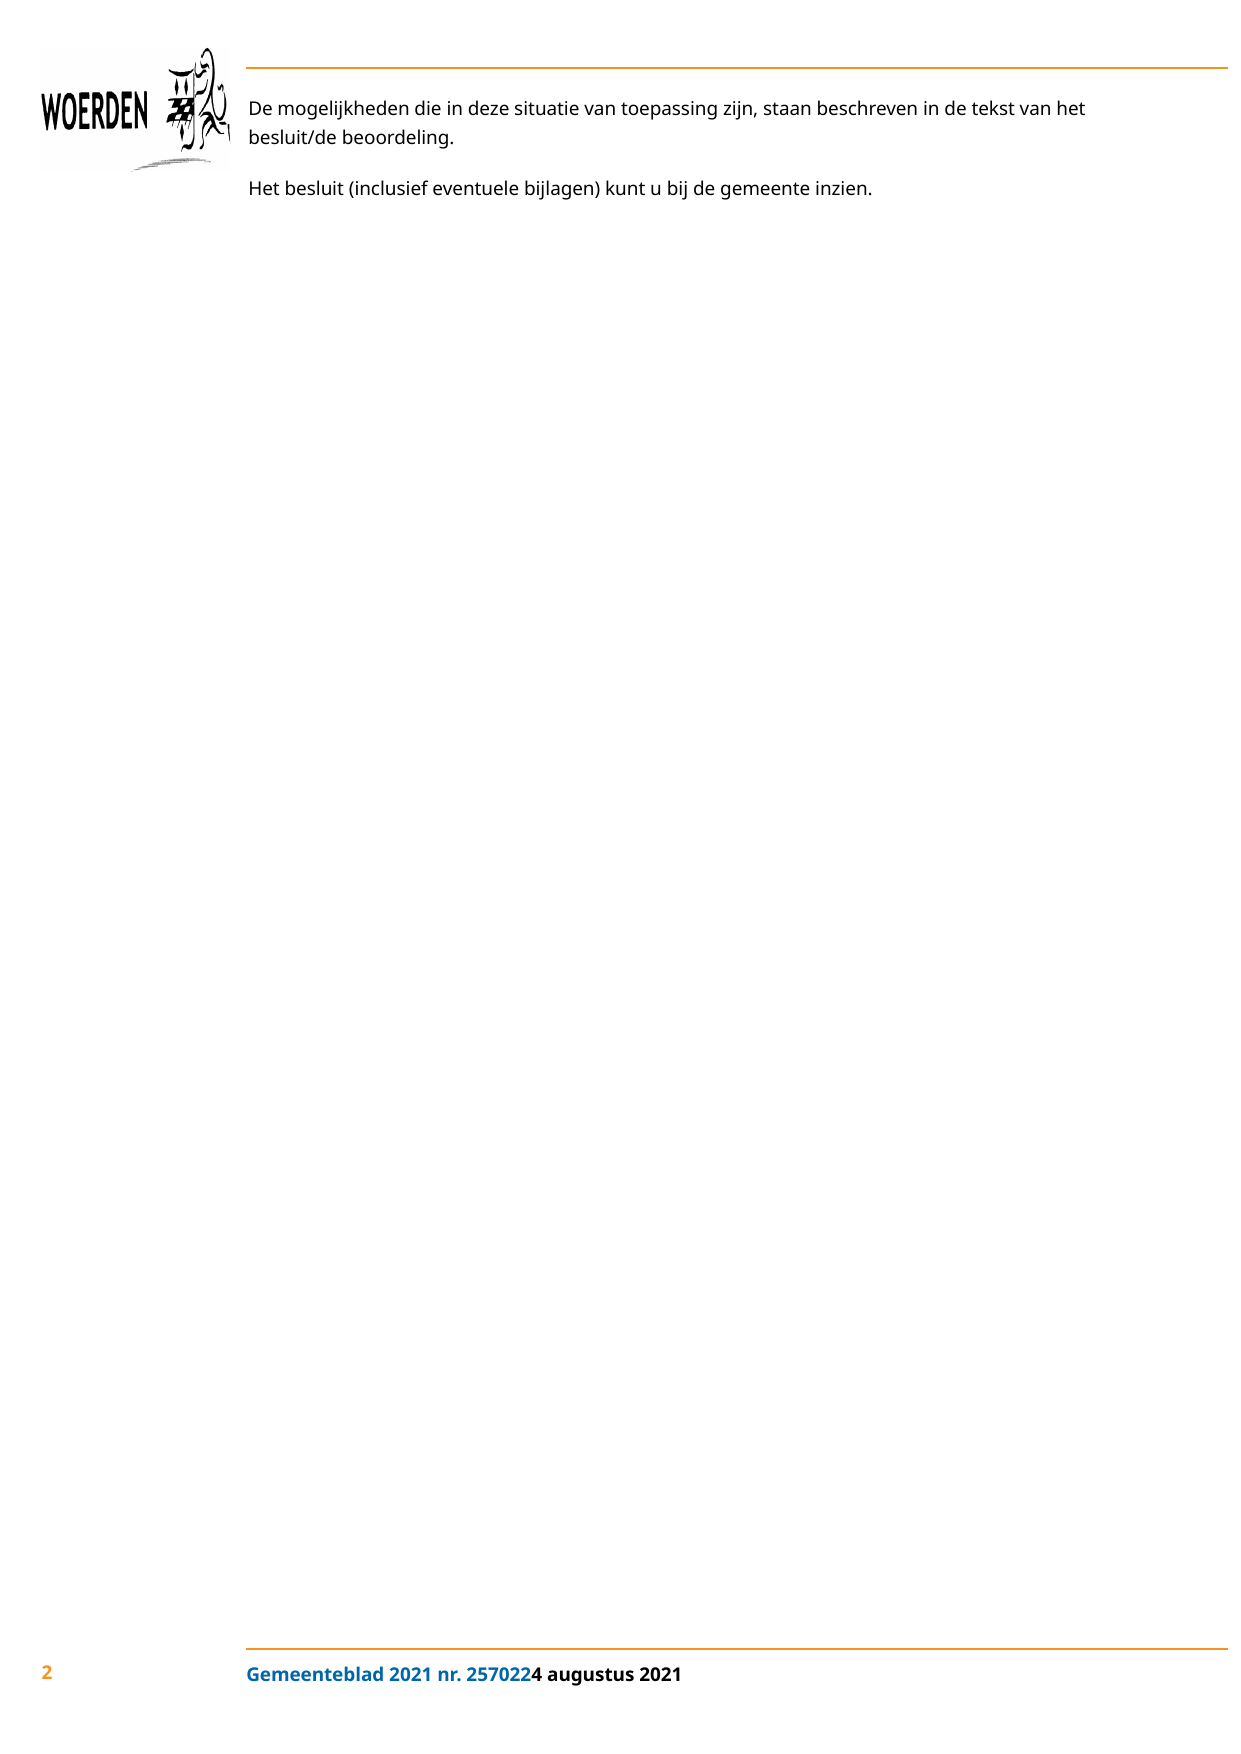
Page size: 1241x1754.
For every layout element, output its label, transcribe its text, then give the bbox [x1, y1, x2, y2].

text Het besluit (inclusief eventuele bijlagen) kunt u bij de gemeente inzien. [248, 175, 1152, 201]
text De mogelijkheden die in deze situatie van toepassing zijn, staan beschreven in de tekst van het besluit/de beoordeling. [248, 95, 1152, 150]
picture [41, 47, 231, 172]
